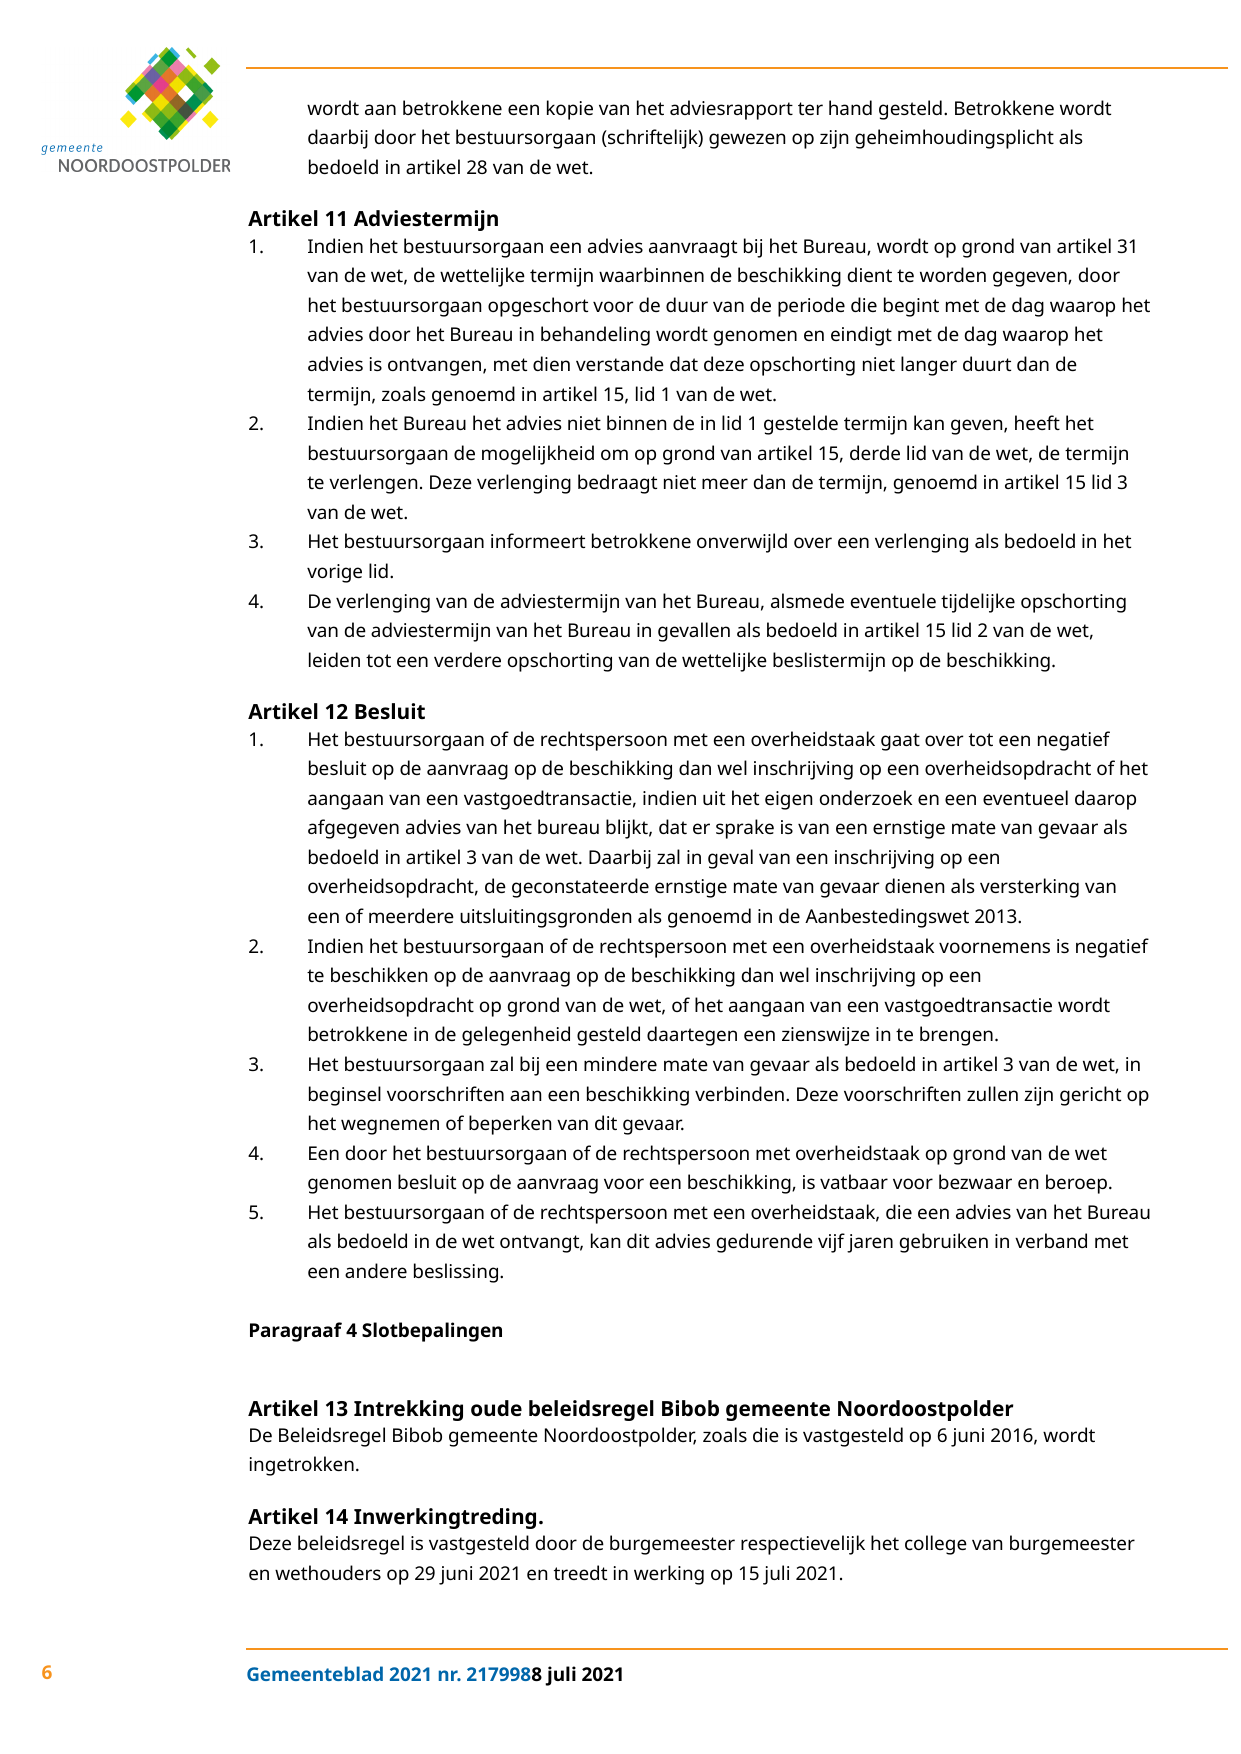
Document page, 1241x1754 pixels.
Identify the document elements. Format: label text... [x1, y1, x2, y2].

text Paragraaf 4 Slotbepalingen [248, 1317, 1152, 1343]
list Indien het bestuursorgaan een advies aanvraagt bij het Bureau, wordt op grond van artikel 31 van de wet, de wettelijke termijn waarbinnen de beschikking dient te worden gegeven, door het bestuursorgaan opgeschort voor de duur van de periode die begint met de dag waarop het advies door het Bureau in behandeling wordt genomen en eindigt met de dag waarop het advies is ontvangen, met dien verstande dat deze opschorting niet langer duurt dan de termijn, zoals genoemd in artikel 15, lid 1 van de wet. [248, 233, 1152, 406]
text De Beleidsregel Bibob gemeente Noordoostpolder, zoals die is vastgesteld op 6 juni 2016, wordt ingetrokken. [248, 1422, 1152, 1477]
list Indien het Bureau het advies niet binnen de in lid 1 gestelde termijn kan geven, heeft het bestuursorgaan de mogelijkheid om op grond van artikel 15, derde lid van de wet, de termijn te verlengen. Deze verlenging bedraagt niet meer dan de termijn, genoemd in artikel 15 lid 3 van de wet. [248, 410, 1152, 525]
picture [41, 47, 231, 172]
list wordt aan betrokkene een kopie van het adviesrapport ter hand gesteld. Betrokkene wordt daarbij door het bestuursorgaan (schriftelijk) gewezen op zijn geheimhoudingsplicht als bedoeld in artikel 28 van de wet. [248, 95, 1152, 180]
list Indien het bestuursorgaan of de rechtspersoon met een overheidstaak voornemens is negatief te beschikken op de aanvraag op de beschikking dan wel inschrijving op een overheidsopdracht op grond van de wet, of het aangaan van een vastgoedtransactie wordt betrokkene in de gelegenheid gesteld daartegen een zienswijze in te brengen. [248, 933, 1152, 1047]
list Het bestuursorgaan of de rechtspersoon met een overheidstaak, die een advies van het Bureau als bedoeld in de wet ontvangt, kan dit advies gedurende vijf jaren gebruiken in verband met een andere beslissing. [248, 1199, 1152, 1284]
text Deze beleidsregel is vastgesteld door de burgemeester respectievelijk het college van burgemeester en wethouders op 29 juni 2021 en treedt in werking op 15 juli 2021. [248, 1531, 1152, 1586]
text Artikel 13 Intrekking oude beleidsregel Bibob gemeente Noordoostpolder [248, 1394, 1152, 1422]
text Artikel 12 Besluit [248, 697, 1152, 726]
list De verlenging van de adviestermijn van het Bureau, alsmede eventuele tijdelijke opschorting van de adviestermijn van het Bureau in gevallen als bedoeld in artikel 15 lid 2 van de wet, leiden tot een verdere opschorting van de wettelijke beslistermijn op de beschikking. [248, 588, 1152, 673]
list Het bestuursorgaan of de rechtspersoon met een overheidstaak gaat over tot een negatief besluit op de aanvraag op de beschikking dan wel inschrijving op een overheidsopdracht of het aangaan van een vastgoedtransactie, indien uit het eigen onderzoek en een eventueel daarop afgegeven advies van het bureau blijkt, dat er sprake is van een ernstige mate van gevaar als bedoeld in artikel 3 van de wet. Daarbij zal in geval van een inschrijving op een overheidsopdracht, de geconstateerde ernstige mate van gevaar dienen als versterking van een of meerdere uitsluitingsgronden als genoemd in de Aanbestedingswet 2013. [248, 726, 1152, 929]
list Een door het bestuursorgaan of de rechtspersoon met overheidstaak op grond van de wet genomen besluit op de aanvraag voor een beschikking, is vatbaar voor bezwaar en beroep. [248, 1140, 1152, 1195]
text Artikel 11 Adviestermijn [248, 204, 1152, 233]
list Het bestuursorgaan zal bij een mindere mate van gevaar als bedoeld in artikel 3 van de wet, in beginsel voorschriften aan een beschikking verbinden. Deze voorschriften zullen zijn gericht op het wegnemen of beperken van dit gevaar. [248, 1051, 1152, 1136]
list Het bestuursorgaan informeert betrokkene onverwijld over een verlenging als bedoeld in het vorige lid. [248, 529, 1152, 584]
text Artikel 14 Inwerkingtreding. [248, 1502, 1152, 1531]
